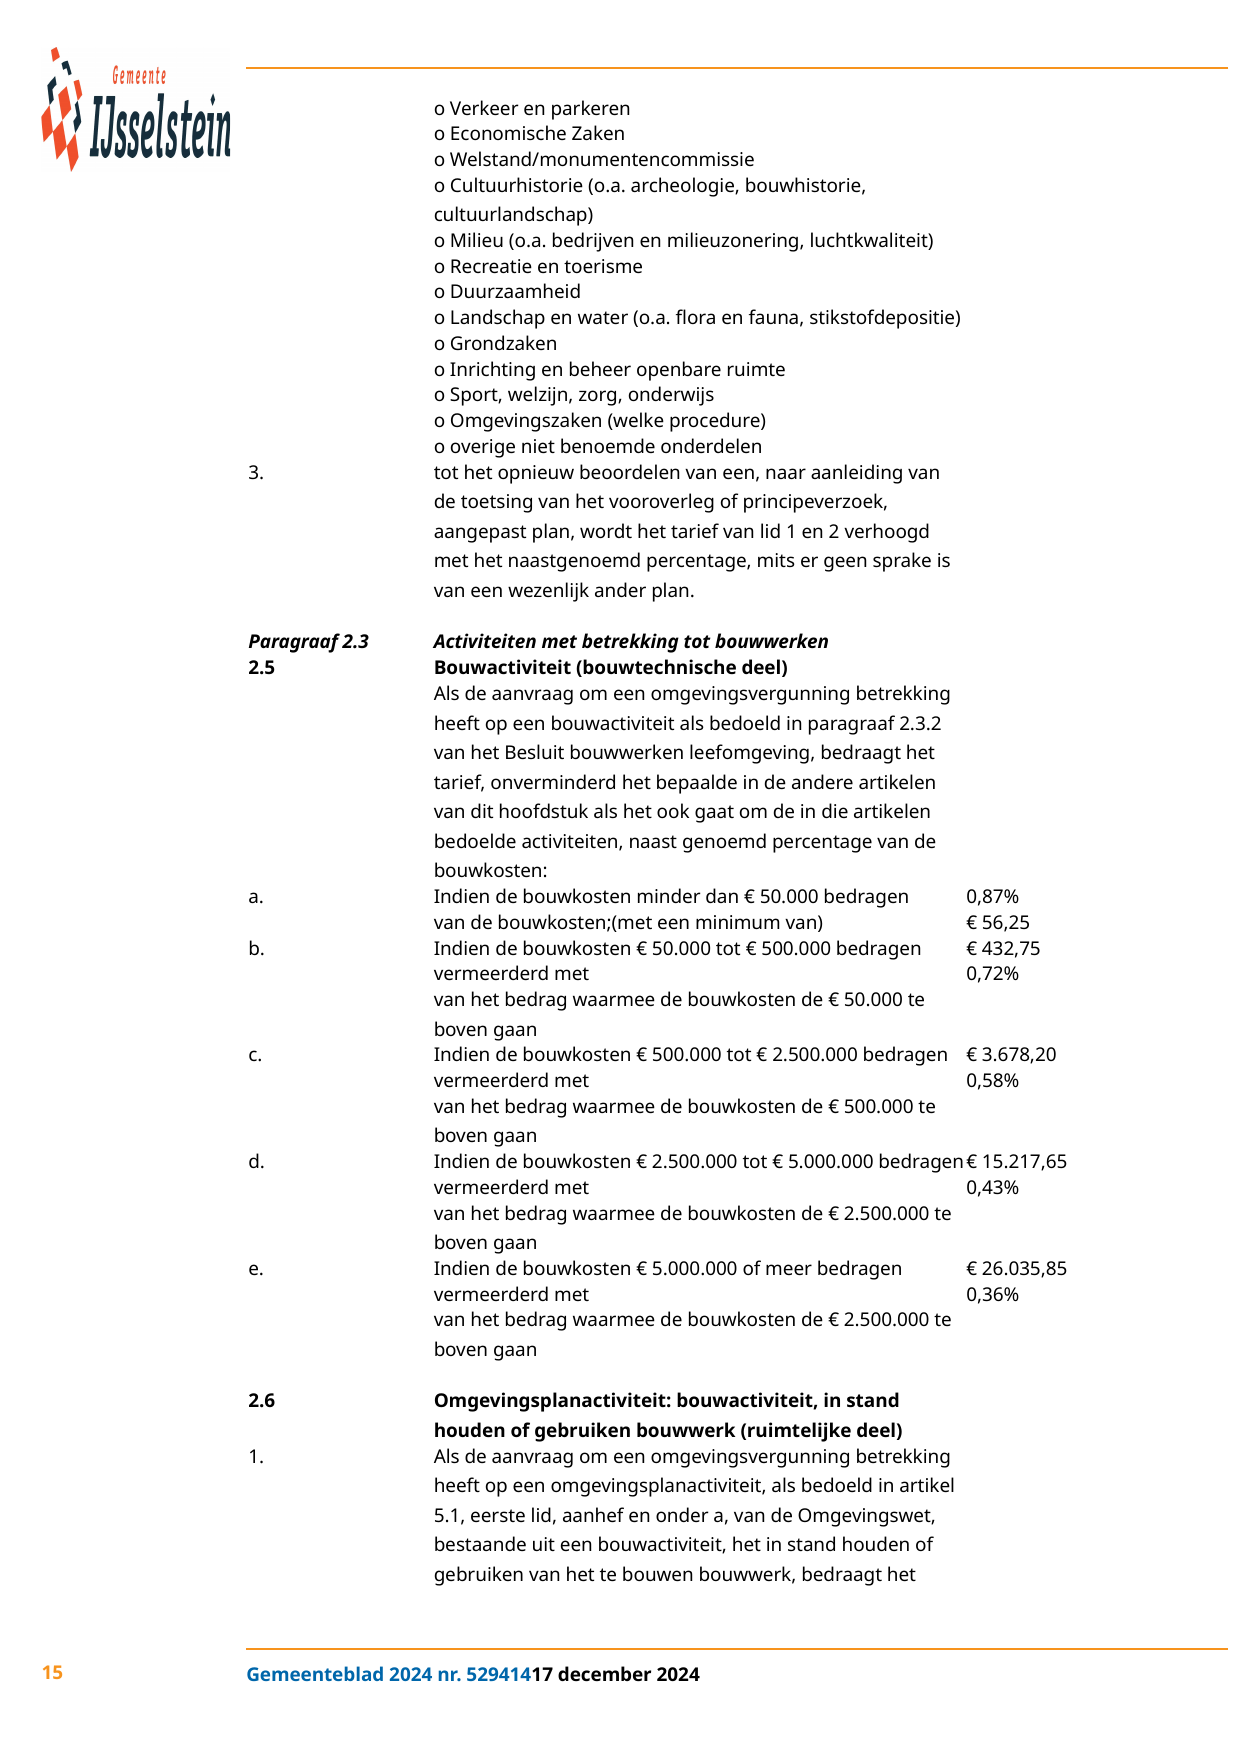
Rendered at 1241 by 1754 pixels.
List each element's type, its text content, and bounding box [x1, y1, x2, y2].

table_cell Indien de bouwkosten minder dan € 50.000 bedragen [434, 883, 966, 909]
table_cell [966, 654, 1152, 680]
table_cell van de bouwkosten;(met een minimum van) [434, 909, 966, 935]
table_cell 2.6 [248, 1388, 433, 1443]
picture [41, 47, 231, 172]
table_cell [966, 305, 1152, 330]
table_cell [248, 227, 433, 253]
table_cell [248, 1093, 433, 1148]
table_cell [966, 1388, 1152, 1443]
table_cell [248, 121, 433, 146]
table_cell [966, 382, 1152, 407]
table_cell [966, 279, 1152, 304]
table_cell Indien de bouwkosten € 5.000.000 of meer bedragen [434, 1255, 966, 1281]
table_cell [248, 1200, 433, 1255]
table_cell vermeerderd met [434, 961, 966, 986]
table_cell [966, 1443, 1152, 1587]
table_cell Indien de bouwkosten € 50.000 tot € 500.000 bedragen [434, 935, 966, 961]
table_cell Omgevingsplanactiviteit: bouwactiviteit, in stand houden of gebruiken bouwwerk (ruimtelijke deel) [434, 1388, 966, 1443]
table_cell o Welstand/monumentencommissie [434, 146, 966, 172]
table_cell [966, 356, 1152, 382]
table_cell [248, 356, 433, 382]
table_cell [966, 1200, 1152, 1255]
table_cell o Verkeer en parkeren [434, 95, 966, 121]
table_cell [966, 95, 1152, 121]
table_cell 1. [248, 1443, 433, 1587]
table_cell [248, 1174, 433, 1200]
table_cell [248, 986, 433, 1042]
table_cell 0,36% [966, 1281, 1152, 1307]
table_cell Indien de bouwkosten € 2.500.000 tot € 5.000.000 bedragen [434, 1148, 966, 1174]
table_cell Paragraaf 2.3 [248, 629, 433, 654]
table_cell [966, 408, 1152, 433]
table_cell [966, 680, 1152, 883]
table_cell c. [248, 1042, 433, 1067]
table_cell [248, 172, 433, 227]
table_cell [248, 408, 433, 433]
table_cell van het bedrag waarmee de bouwkosten de € 2.500.000 te boven gaan [434, 1307, 966, 1362]
table_cell [966, 1093, 1152, 1148]
table_cell [248, 253, 433, 279]
table_cell 0,87% [966, 883, 1152, 909]
table_cell [966, 629, 1152, 654]
table_cell [966, 121, 1152, 146]
table_cell [248, 382, 433, 407]
table_cell 0,43% [966, 1174, 1152, 1200]
table_cell tot het opnieuw beoordelen van een, naar aanleiding van de toetsing van het vooroverleg of principeverzoek, aangepast plan, wordt het tarief van lid 1 en 2 verhoogd met het naastgenoemd percentage, mits er geen sprake is van een wezenlijk ander plan. [434, 459, 966, 603]
table_cell o Duurzaamheid [434, 279, 966, 304]
table_cell o Cultuurhistorie (o.a. archeologie, bouwhistorie, cultuurlandschap) [434, 172, 966, 227]
table_cell o Sport, welzijn, zorg, onderwijs [434, 382, 966, 407]
table_cell e. [248, 1255, 433, 1281]
table_cell [966, 433, 1152, 459]
table_cell Indien de bouwkosten € 500.000 tot € 2.500.000 bedragen [434, 1042, 966, 1067]
table_cell Activiteiten met betrekking tot bouwwerken [434, 629, 966, 654]
table_cell € 56,25 [966, 909, 1152, 935]
table_cell [248, 603, 433, 629]
table_cell [248, 680, 433, 883]
table_cell [966, 986, 1152, 1042]
table_cell 0,58% [966, 1067, 1152, 1093]
table_cell Bouwactiviteit (bouwtechnische deel) [434, 654, 966, 680]
table_cell [248, 305, 433, 330]
table_cell d. [248, 1148, 433, 1174]
table_cell Als de aanvraag om een omgevingsvergunning betrekking heeft op een omgevingsplanactiviteit, als bedoeld in artikel 5.1, eerste lid, aanhef en onder a, van de Omgevingswet, bestaande uit een bouwactiviteit, het in stand houden of gebruiken van het te bouwen bouwwerk, bedraagt het [434, 1443, 966, 1587]
table_cell o overige niet benoemde onderdelen [434, 433, 966, 459]
table_cell [434, 1362, 966, 1388]
table_cell [248, 1281, 433, 1307]
table_cell 2.5 [248, 654, 433, 680]
table_cell [248, 961, 433, 986]
table_cell o Recreatie en toerisme [434, 253, 966, 279]
table_cell [966, 1362, 1152, 1388]
table_cell [966, 1307, 1152, 1362]
table_cell € 26.035,85 [966, 1255, 1152, 1281]
table_cell van het bedrag waarmee de bouwkosten de € 50.000 te boven gaan [434, 986, 966, 1042]
table_cell [966, 330, 1152, 356]
table_cell van het bedrag waarmee de bouwkosten de € 2.500.000 te boven gaan [434, 1200, 966, 1255]
table_cell 3. [248, 459, 433, 603]
table_cell [966, 146, 1152, 172]
table_cell [248, 279, 433, 304]
table_cell o Omgevingszaken (welke procedure) [434, 408, 966, 433]
table_cell [248, 1067, 433, 1093]
table_cell € 3.678,20 [966, 1042, 1152, 1067]
table_cell [966, 227, 1152, 253]
table_cell [248, 95, 433, 121]
table_cell a. [248, 883, 433, 909]
table_cell [966, 603, 1152, 629]
table_cell 0,72% [966, 961, 1152, 986]
table_cell [248, 909, 433, 935]
table_cell [966, 459, 1152, 603]
table_cell [248, 1307, 433, 1362]
table_cell o Inrichting en beheer openbare ruimte [434, 356, 966, 382]
table_cell [248, 433, 433, 459]
table_cell [248, 146, 433, 172]
table_cell [434, 603, 966, 629]
table_cell vermeerderd met [434, 1174, 966, 1200]
table_cell b. [248, 935, 433, 961]
table_cell [248, 330, 433, 356]
table_cell o Landschap en water (o.a. flora en fauna, stikstofdepositie) [434, 305, 966, 330]
table_cell o Economische Zaken [434, 121, 966, 146]
table_cell van het bedrag waarmee de bouwkosten de € 500.000 te boven gaan [434, 1093, 966, 1148]
table_cell € 432,75 [966, 935, 1152, 961]
table_cell [966, 253, 1152, 279]
table_cell Als de aanvraag om een omgevingsvergunning betrekking heeft op een bouwactiviteit als bedoeld in paragraaf 2.3.2 van het Besluit bouwwerken leefomgeving, bedraagt het tarief, onverminderd het bepaalde in de andere artikelen van dit hoofdstuk als het ook gaat om de in die artikelen bedoelde activiteiten, naast genoemd percentage van de bouwkosten: [434, 680, 966, 883]
table_cell o Milieu (o.a. bedrijven en milieuzonering, luchtkwaliteit) [434, 227, 966, 253]
table_cell [248, 1362, 433, 1388]
table_cell o Grondzaken [434, 330, 966, 356]
table_cell [966, 172, 1152, 227]
table_cell vermeerderd met [434, 1067, 966, 1093]
table_cell € 15.217,65 [966, 1148, 1152, 1174]
table_cell vermeerderd met [434, 1281, 966, 1307]
